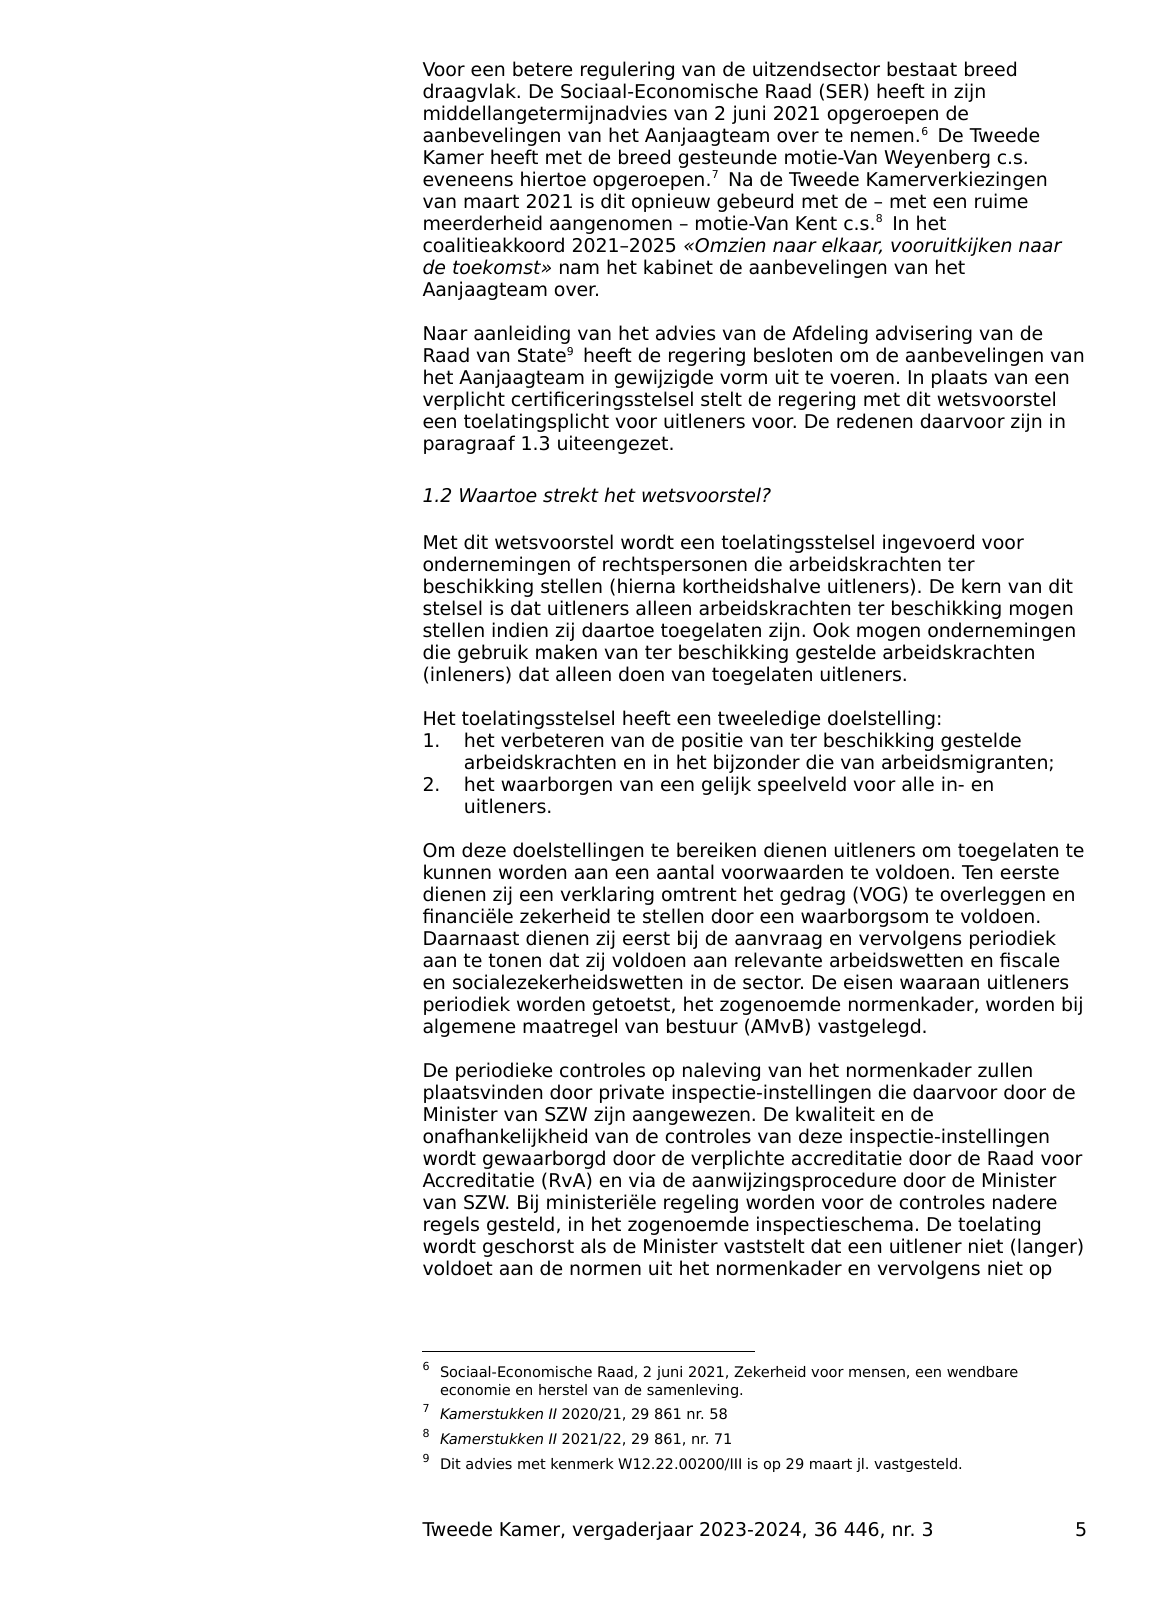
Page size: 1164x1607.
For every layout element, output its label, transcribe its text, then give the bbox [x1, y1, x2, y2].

text De periodieke controles op naleving van het normenkader zullen plaatsvinden door private inspectie-instellingen die daarvoor door de Minister van SZW zijn aangewezen. De kwaliteit en de onafhankelijkheid van de controles van deze inspectie-instellingen wordt gewaarborgd door de verplichte accreditatie door de Raad voor Accreditatie (RvA) en via de aanwijzingsprocedure door de Minister van SZW. Bij ministeriële regeling worden voor de controles nadere regels gesteld, in het zogenoemde inspectieschema. De toelating wordt geschorst als de Minister vaststelt dat een uitlener niet (langer) voldoet aan de normen uit het normenkader en vervolgens niet op [422, 1060, 1087, 1280]
text Om deze doelstellingen te bereiken dienen uitleners om toegelaten te kunnen worden aan een aantal voorwaarden te voldoen. Ten eerste dienen zij een verklaring omtrent het gedrag (VOG) te overleggen en financiële zekerheid te stellen door een waarborgsom te voldoen. Daarnaast dienen zij eerst bij de aanvraag en vervolgens periodiek aan te tonen dat zij voldoen aan relevante arbeidswetten en fiscale en socialezekerheidswetten in de sector. De eisen waaraan uitleners periodiek worden getoetst, het zogenoemde normenkader, worden bij algemene maatregel van bestuur (AMvB) vastgelegd. [422, 840, 1087, 1038]
text Kamerstukken II 2021/22, 29 861, nr. 71 [422, 1427, 1087, 1449]
text Het toelatingsstelsel heeft een tweeledige doelstelling: [422, 708, 1087, 730]
text Sociaal-Economische Raad, 2 juni 2021, Zekerheid voor mensen, een wendbare economie en herstel van de samenleving. [422, 1360, 1087, 1399]
text Dit advies met kenmerk W12.22.00200/III is op 29 maart jl. vastgesteld. [422, 1452, 1087, 1474]
text 2. het waarborgen van een gelijk speelveld voor alle in- en uitleners. [422, 774, 1087, 818]
subtitle 1.2 Waartoe strekt het wetsvoorstel? [422, 485, 1087, 507]
text Naar aanleiding van het advies van de Afdeling advisering van de Raad van State heeft de regering besloten om de aanbevelingen van het Aanjaagteam in gewijzigde vorm uit te voeren. In plaats van een verplicht certificeringsstelsel stelt de regering met dit wetsvoorstel een toelatingsplicht voor uitleners voor. De redenen daarvoor zijn in paragraaf 1.3 uiteengezet. [422, 323, 1087, 455]
text Met dit wetsvoorstel wordt een toelatingsstelsel ingevoerd voor ondernemingen of rechtspersonen die arbeidskrachten ter beschikking stellen (hierna kortheidshalve uitleners). De kern van dit stelsel is dat uitleners alleen arbeidskrachten ter beschikking mogen stellen indien zij daartoe toegelaten zijn. Ook mogen ondernemingen die gebruik maken van ter beschikking gestelde arbeidskrachten (inleners) dat alleen doen van toegelaten uitleners. [422, 532, 1087, 686]
text Voor een betere regulering van de uitzendsector bestaat breed draagvlak. De Sociaal-Economische Raad (SER) heeft in zijn middellangetermijnadvies van 2 juni 2021 opgeroepen de aanbevelingen van het Aanjaagteam over te nemen. De Tweede Kamer heeft met de breed gesteunde motie-Van Weyenberg c.s. eveneens hiertoe opgeroepen. Na de Tweede Kamerverkiezingen van maart 2021 is dit opnieuw gebeurd met de – met een ruime meerderheid aangenomen – motie-Van Kent c.s. In het coalitieakkoord 2021–2025 «Omzien naar elkaar, vooruitkijken naar de toekomst» nam het kabinet de aanbevelingen van het Aanjaagteam over. [422, 59, 1087, 301]
text 1. het verbeteren van de positie van ter beschikking gestelde arbeidskrachten en in het bijzonder die van arbeidsmigranten; [422, 730, 1087, 774]
text Kamerstukken II 2020/21, 29 861 nr. 58 [422, 1402, 1087, 1424]
